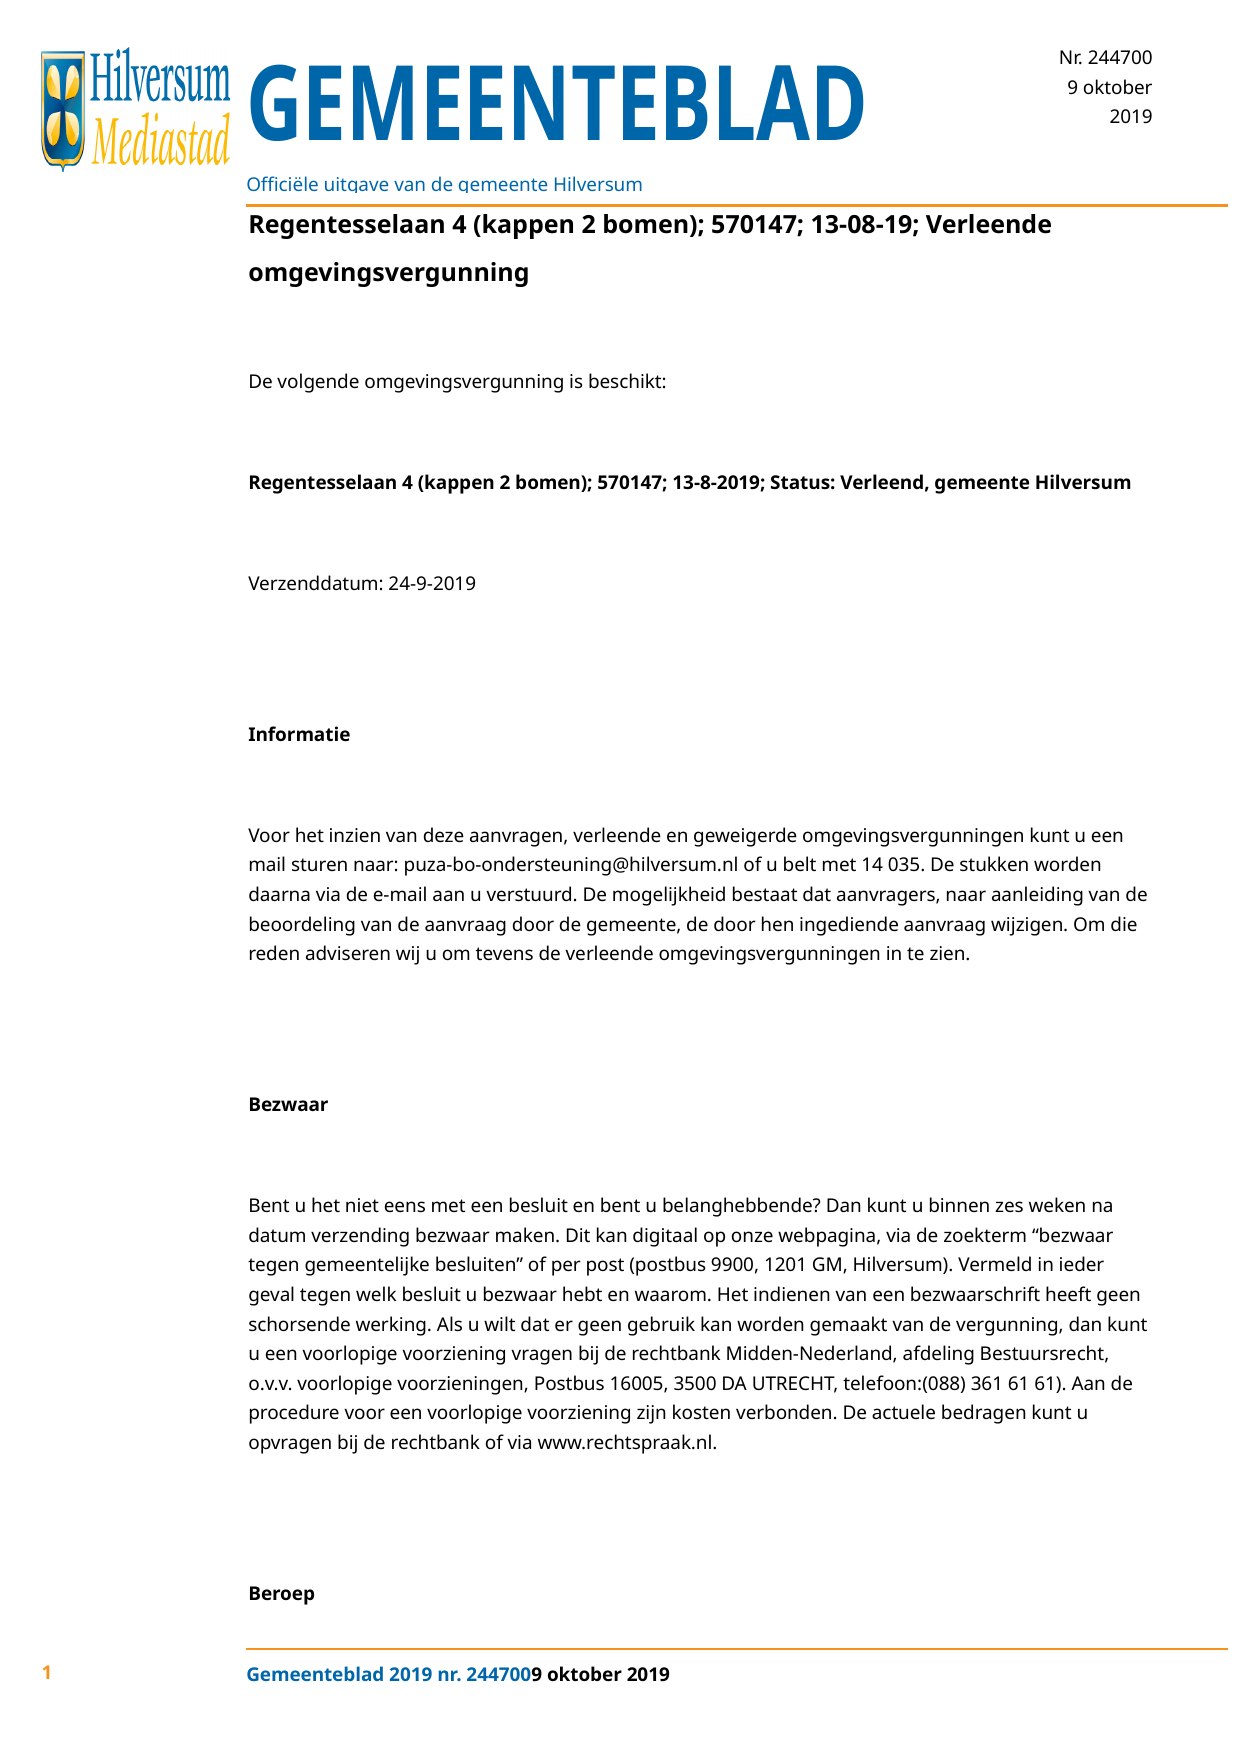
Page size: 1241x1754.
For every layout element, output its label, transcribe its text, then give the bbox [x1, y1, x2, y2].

text Informatie [248, 721, 1152, 747]
picture [41, 47, 231, 172]
text Verzenddatum: 24-9-2019 [248, 570, 1152, 596]
text Regentesselaan 4 (kappen 2 bomen); 570147; 13-8-2019; Status: Verleend, gemeente Hilversum [248, 469, 1152, 495]
text De volgende omgevingsvergunning is beschikt: [248, 368, 1152, 394]
text Bent u het niet eens met een besluit en bent u belanghebbende? Dan kunt u binnen zes weken na datum verzending bezwaar maken. Dit kan digitaal op onze webpagina, via de zoekterm “bezwaar tegen gemeentelijke besluiten” of per post (postbus 9900, 1201 GM, Hilversum). Vermeld in ieder geval tegen welk besluit u bezwaar hebt en waarom. Het indienen van een bezwaarschrift heeft geen schorsende werking. Als u wilt dat er geen gebruik kan worden gemaakt van de vergunning, dan kunt u een voorlopige voorziening vragen bij de rechtbank Midden-Nederland, afdeling Bestuursrecht, o.v.v. voorlopige voorzieningen, Postbus 16005, 3500 DA UTRECHT, telefoon:(088) 361 61 61). Aan de procedure voor een voorlopige voorziening zijn kosten verbonden. De actuele bedragen kunt u opvragen bij de rechtbank of via www.rechtspraak.nl. [248, 1192, 1152, 1455]
text Regentesselaan 4 (kappen 2 bomen); 570147; 13-08-19; Verleende omgevingsvergunning [248, 207, 1152, 288]
text Beroep [248, 1580, 1152, 1606]
text Bezwaar [248, 1092, 1152, 1117]
text Voor het inzien van deze aanvragen, verleende en geweigerde omgevingsvergunningen kunt u een mail sturen naar: puza-bo-ondersteuning@hilversum.nl of u belt met 14 035. De stukken worden daarna via de e-mail aan u verstuurd. De mogelijkheid bestaat dat aanvragers, naar aanleiding van de beoordeling van de aanvraag door de gemeente, de door hen ingediende aanvraag wijzigen. Om die reden adviseren wij u om tevens de verleende omgevingsvergunningen in te zien. [248, 822, 1152, 966]
